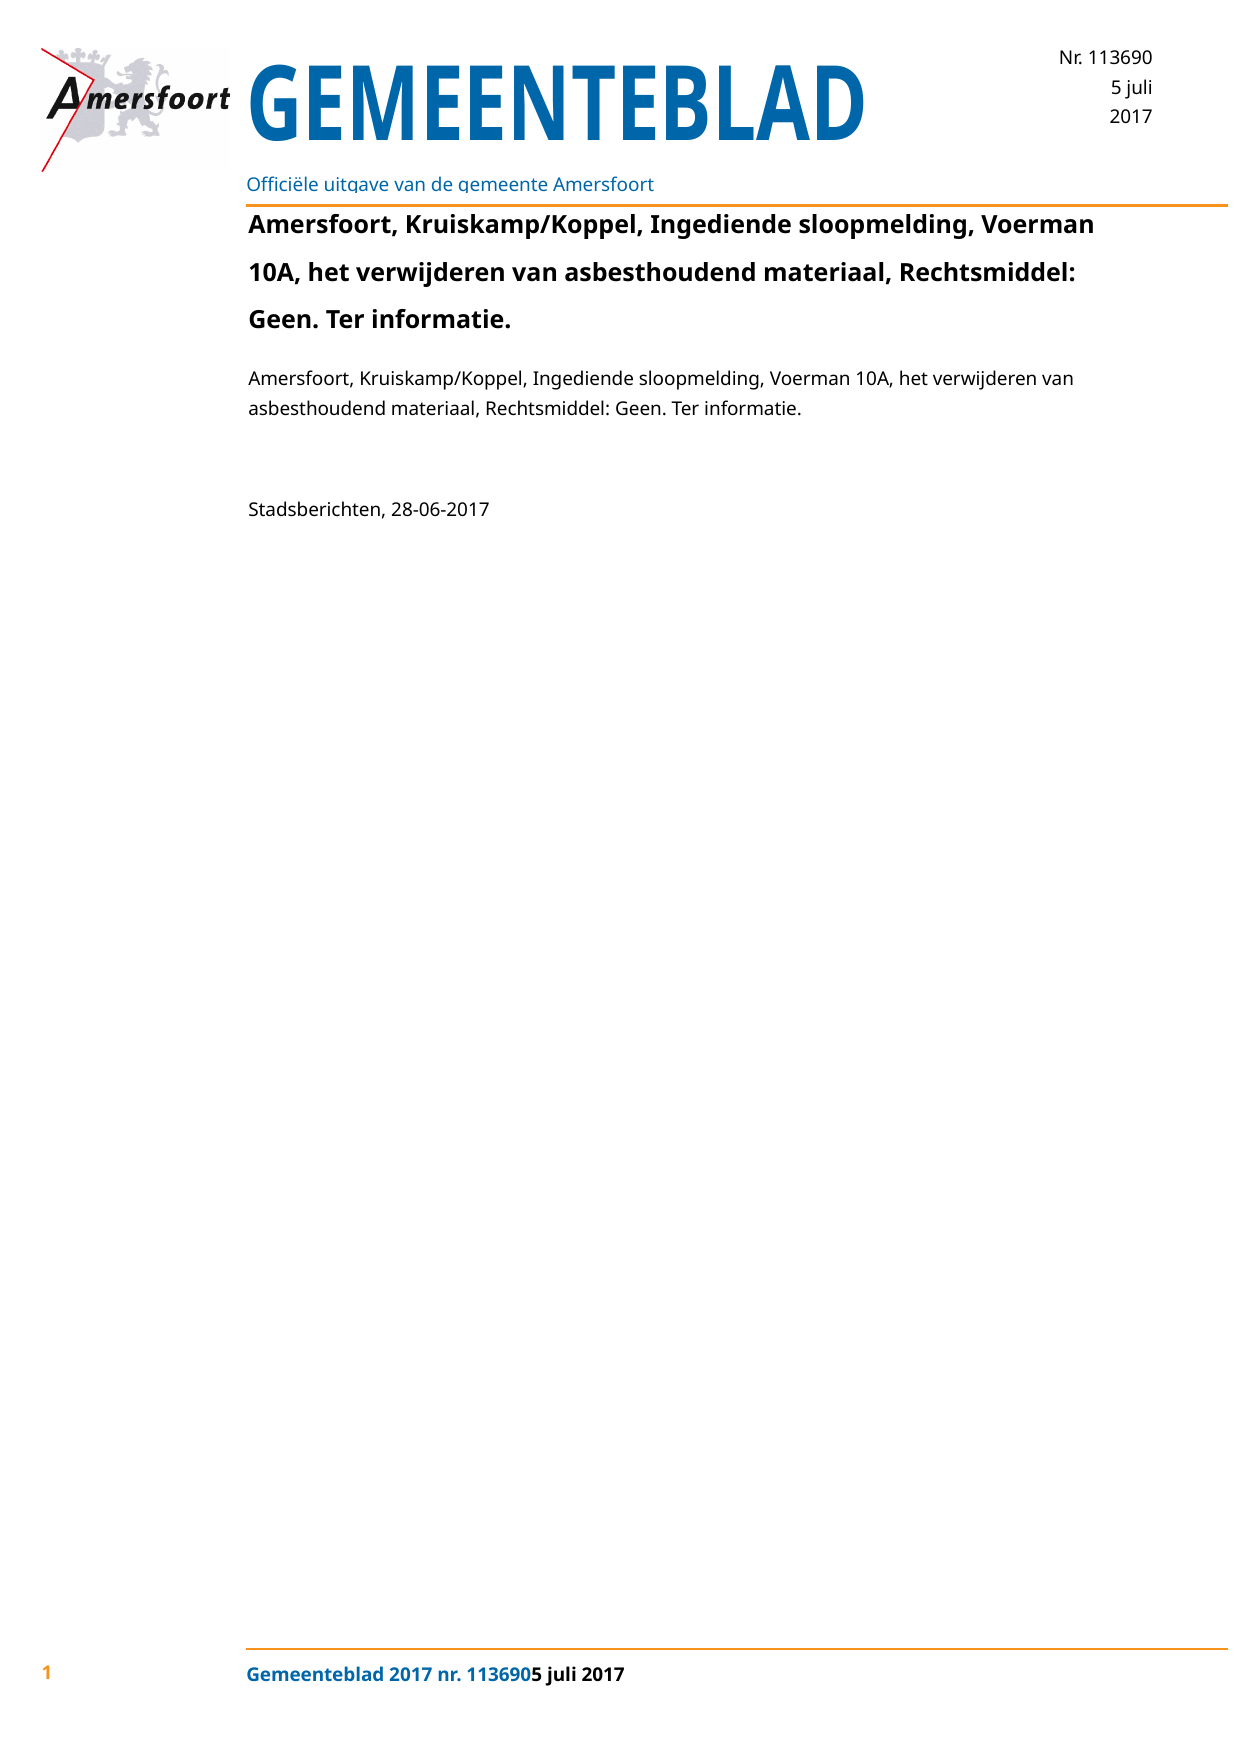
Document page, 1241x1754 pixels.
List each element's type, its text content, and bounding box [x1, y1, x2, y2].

picture [41, 47, 231, 172]
text Stadsberichten, 28-06-2017 [248, 496, 1152, 522]
text Amersfoort, Kruiskamp/Koppel, Ingediende sloopmelding, Voerman 10A, het verwijderen van asbesthoudend materiaal, Rechtsmiddel: Geen. Ter informatie. [248, 366, 1152, 421]
text Amersfoort, Kruiskamp/Koppel, Ingediende sloopmelding, Voerman 10A, het verwijderen van asbesthoudend materiaal, Rechtsmiddel: Geen. Ter informatie. [248, 207, 1152, 336]
